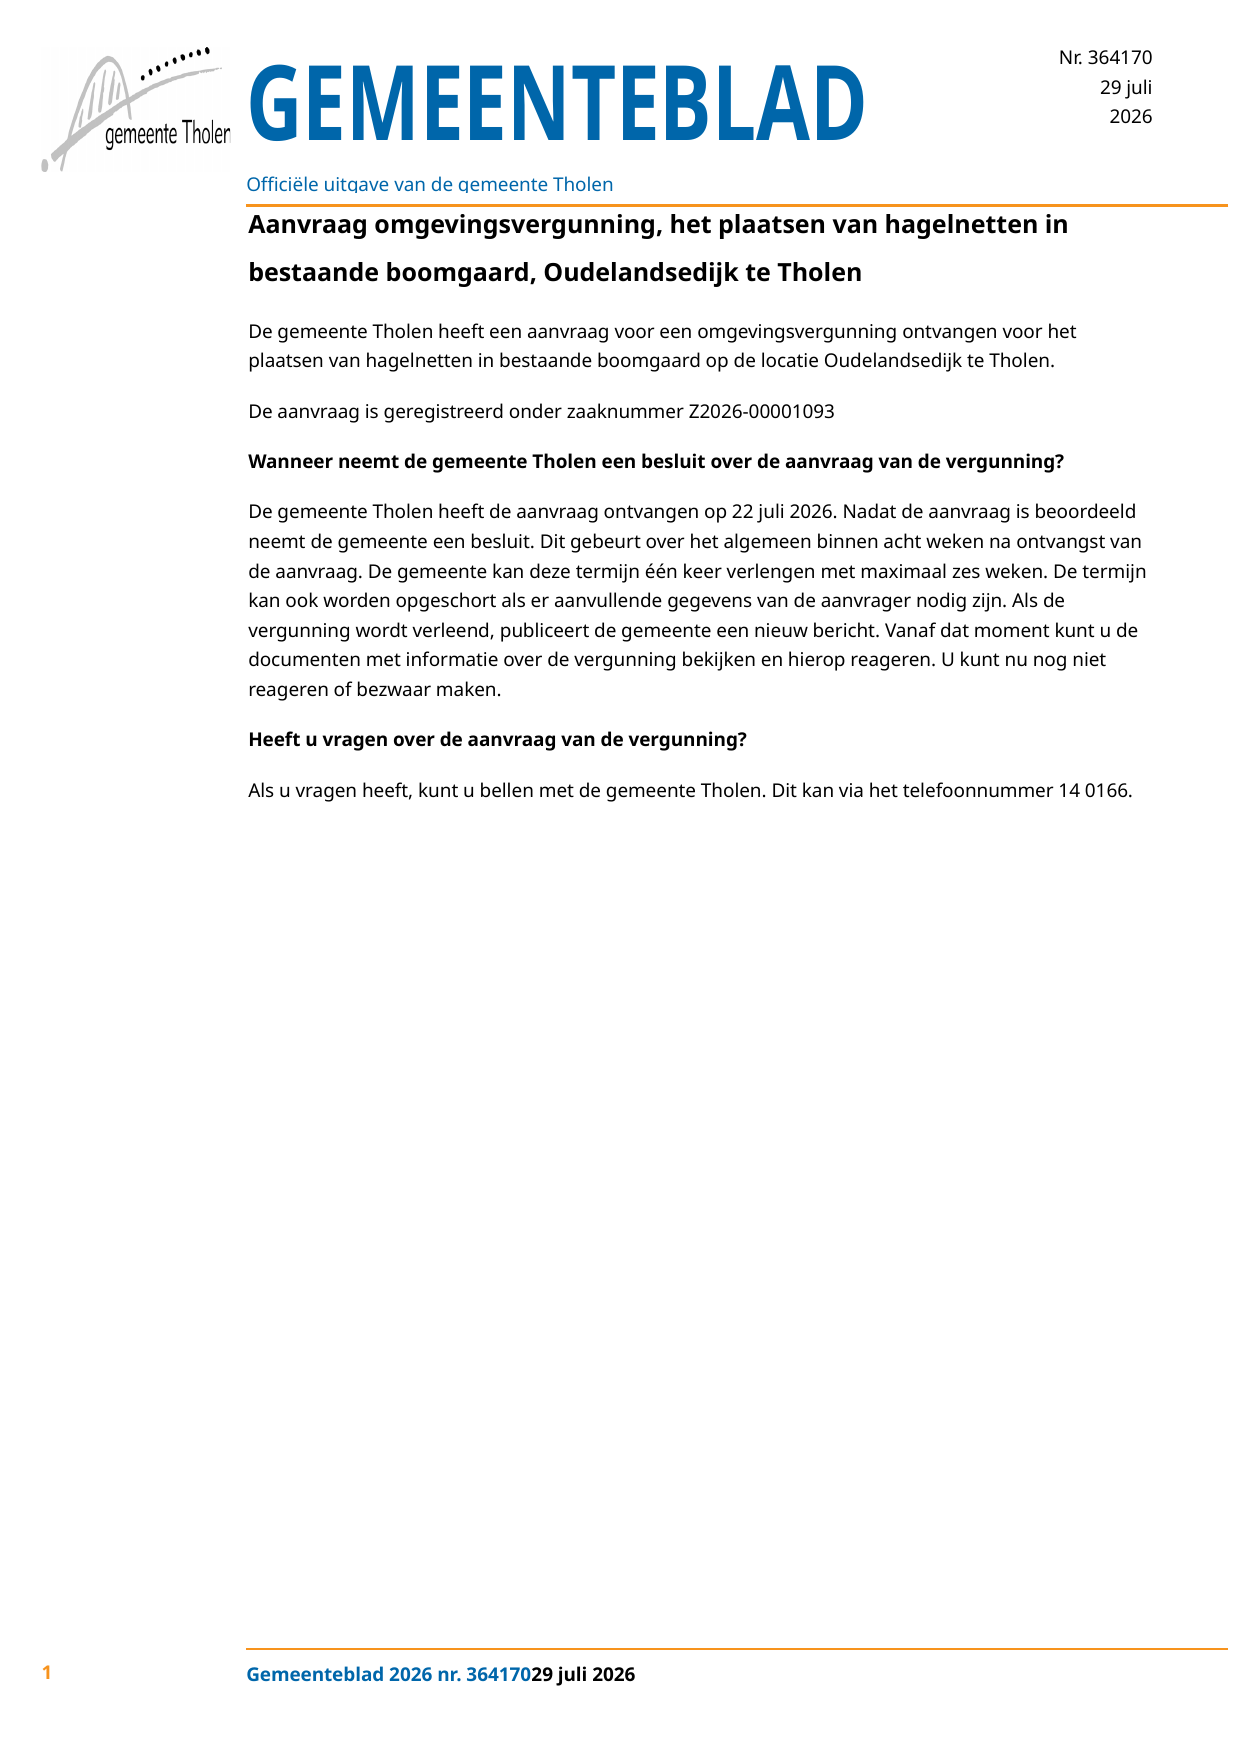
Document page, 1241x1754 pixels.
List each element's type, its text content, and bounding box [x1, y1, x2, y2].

text Wanneer neemt de gemeente Tholen een besluit over de aanvraag van de vergunning? [248, 448, 1152, 474]
text Als u vragen heeft, kunt u bellen met de gemeente Tholen. Dit kan via het telefoonnummer 14 0166. [248, 777, 1152, 803]
text Heeft u vragen over de aanvraag van de vergunning? [248, 727, 1152, 752]
picture [41, 47, 231, 172]
text De gemeente Tholen heeft de aanvraag ontvangen op 22 juli 2026. Nadat de aanvraag is beoordeeld neemt de gemeente een besluit. Dit gebeurt over het algemeen binnen acht weken na ontvangst van de aanvraag. De gemeente kan deze termijn één keer verlengen met maximaal zes weken. De termijn kan ook worden opgeschort als er aanvullende gegevens van de aanvrager nodig zijn. Als de vergunning wordt verleend, publiceert de gemeente een nieuw bericht. Vanaf dat moment kunt u de documenten met informatie over de vergunning bekijken en hierop reageren. U kunt nu nog niet reageren of bezwaar maken. [248, 499, 1152, 702]
text Aanvraag omgevingsvergunning, het plaatsen van hagelnetten in bestaande boomgaard, Oudelandsedijk te Tholen [248, 207, 1152, 288]
text De aanvraag is geregistreerd onder zaaknummer Z2026-00001093 [248, 398, 1152, 424]
text De gemeente Tholen heeft een aanvraag voor een omgevingsvergunning ontvangen voor het plaatsen van hagelnetten in bestaande boomgaard op de locatie Oudelandsedijk te Tholen. [248, 318, 1152, 373]
